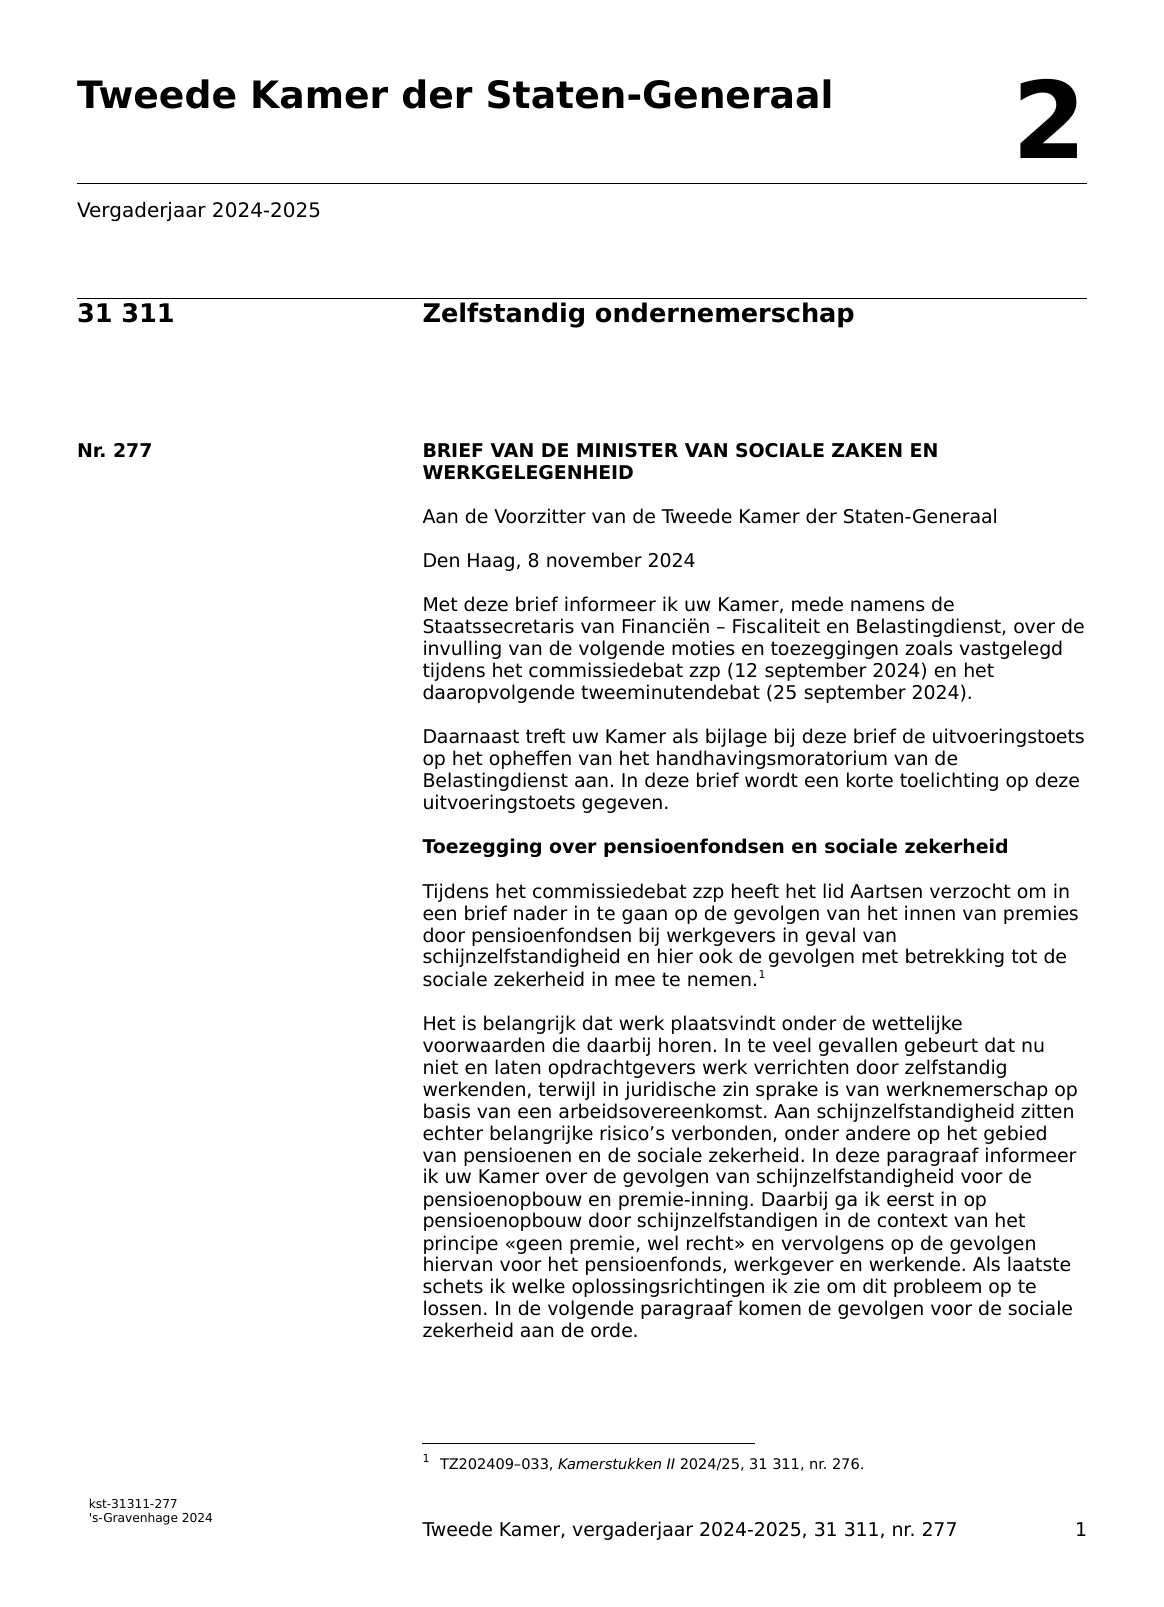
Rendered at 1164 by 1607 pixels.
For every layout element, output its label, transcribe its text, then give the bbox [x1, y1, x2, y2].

table_cell Vergaderjaar 2024-2025 [77, 184, 1087, 298]
text kst-31311-277 [88, 1497, 323, 1511]
text Aan de Voorzitter van de Tweede Kamer der Staten-Generaal [422, 506, 1087, 528]
text Tijdens het commissiedebat zzp heeft het lid Aartsen verzocht om in een brief nader in te gaan op de gevolgen van het innen van premies door pensioenfondsen bij werkgevers in geval van schijnzelfstandigheid en hier ook de gevolgen met betrekking tot de sociale zekerheid in mee te nemen. [422, 881, 1087, 990]
text Den Haag, 8 november 2024 [422, 550, 1087, 572]
text Het is belangrijk dat werk plaatsvindt onder de wettelijke voorwaarden die daarbij horen. In te veel gevallen gebeurt dat nu niet en laten opdrachtgevers werk verrichten door zelfstandig werkenden, terwijl in juridische zin sprake is van werknemerschap op basis van een arbeidsovereenkomst. Aan schijnzelfstandigheid zitten echter belangrijke risico’s verbonden, onder andere op het gebied van pensioenen en de sociale zekerheid. In deze paragraaf informeer ik uw Kamer over de gevolgen van schijnzelfstandigheid voor de pensioenopbouw en premie-inning. Daarbij ga ik eerst in op pensioenopbouw door schijnzelfstandigen in de context van het principe «geen premie, wel recht» en vervolgens op de gevolgen hiervan voor het pensioenfonds, werkgever en werkende. Als laatste schets ik welke oplossingsrichtingen ik zie om dit probleem op te lossen. In de volgende paragraaf komen de gevolgen voor de sociale zekerheid aan de orde. [422, 1013, 1087, 1342]
table_header Tweede Kamer der Staten-Generaal [77, 59, 886, 183]
text 's-Gravenhage 2024 [88, 1511, 323, 1525]
subtitle 31 311 Zelfstandig ondernemerschap [77, 299, 1087, 329]
text TZ202409–033, Kamerstukken II 2024/25, 31 311, nr. 276. [422, 1452, 1087, 1474]
table_header 2 [886, 59, 1087, 183]
text Daarnaast treft uw Kamer als bijlage bij deze brief de uitvoeringstoets op het opheffen van het handhavingsmoratorium van de Belastingdienst aan. In deze brief wordt een korte toelichting op deze uitvoeringstoets gegeven. [422, 726, 1087, 814]
subtitle Nr. 277 BRIEF VAN DE MINISTER VAN SOCIALE ZAKEN EN WERKGELEGENHEID [77, 440, 1087, 484]
subtitle Toezegging over pensioenfondsen en sociale zekerheid [422, 836, 1087, 858]
text Met deze brief informeer ik uw Kamer, mede namens de Staatssecretaris van Financiën – Fiscaliteit en Belastingdienst, over de invulling van de volgende moties en toezeggingen zoals vastgelegd tijdens het commissiedebat zzp (12 september 2024) en het daaropvolgende tweeminutendebat (25 september 2024). [422, 594, 1087, 704]
